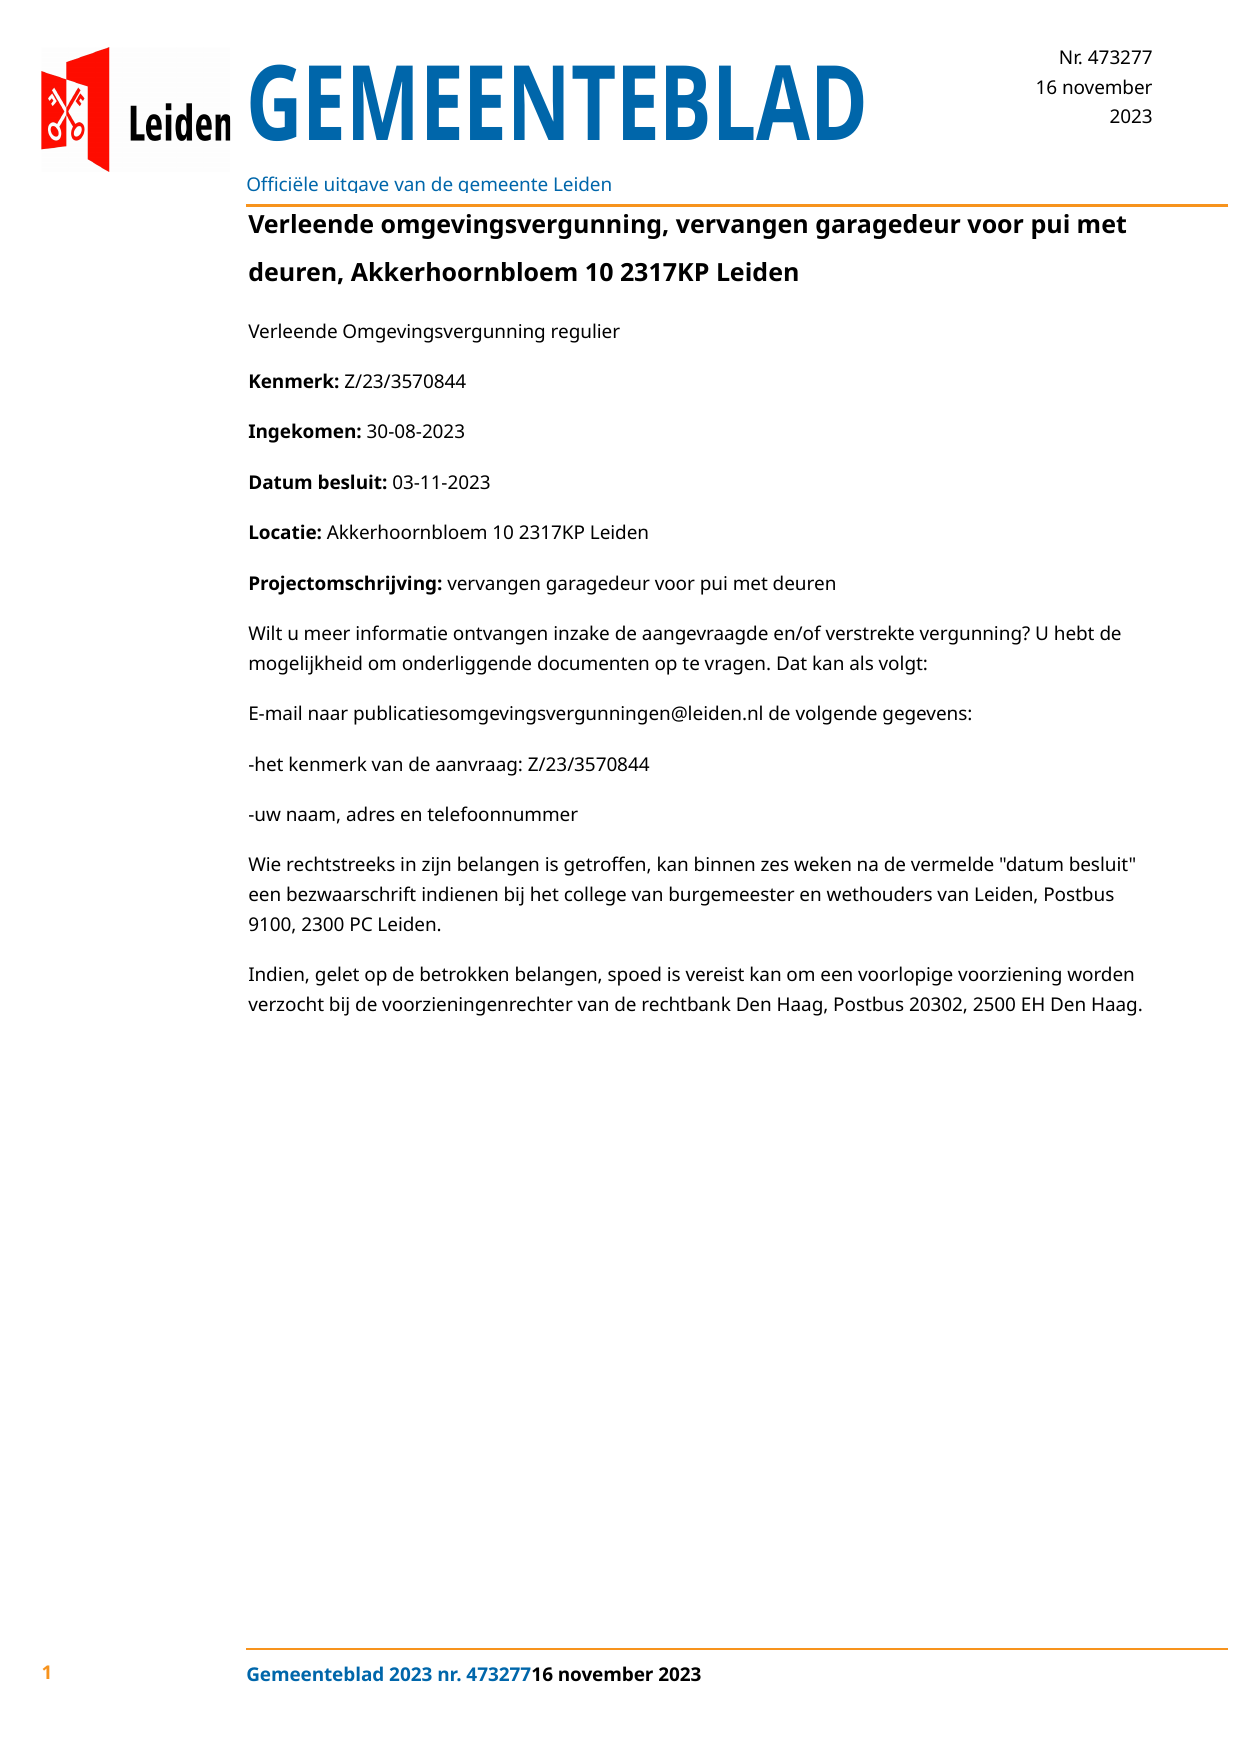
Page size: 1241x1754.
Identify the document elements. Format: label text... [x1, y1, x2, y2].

picture [41, 47, 231, 172]
text -het kenmerk van de aanvraag: Z/23/3570844 [248, 751, 1152, 777]
text Indien, gelet op de betrokken belangen, spoed is vereist kan om een voorlopige voorziening worden verzocht bij de voorzieningenrechter van de rechtbank Den Haag, Postbus 20302, 2500 EH Den Haag. [248, 961, 1152, 1017]
text Verleende Omgevingsvergunning regulier [248, 318, 1152, 344]
text Kenmerk: Z/23/3570844 [248, 368, 1152, 394]
text -uw naam, adres en telefoonnummer [248, 801, 1152, 827]
text Ingekomen: 30-08-2023 [248, 419, 1152, 444]
text E-mail naar publicatiesomgevingsvergunningen@leiden.nl de volgende gegevens: [248, 700, 1152, 726]
text Datum besluit: 03-11-2023 [248, 469, 1152, 495]
text Projectomschrijving: vervangen garagedeur voor pui met deuren [248, 570, 1152, 596]
text Wie rechtstreeks in zijn belangen is getroffen, kan binnen zes weken na de vermelde "datum besluit" een bezwaarschrift indienen bij het college van burgemeester en wethouders van Leiden, Postbus 9100, 2300 PC Leiden. [248, 852, 1152, 937]
text Locatie: Akkerhoornbloem 10 2317KP Leiden [248, 519, 1152, 545]
text Wilt u meer informatie ontvangen inzake de aangevraagde en/of verstrekte vergunning? U hebt de mogelijkheid om onderliggende documenten op te vragen. Dat kan als volgt: [248, 620, 1152, 676]
text Verleende omgevingsvergunning, vervangen garagedeur voor pui met deuren, Akkerhoornbloem 10 2317KP Leiden [248, 207, 1152, 288]
